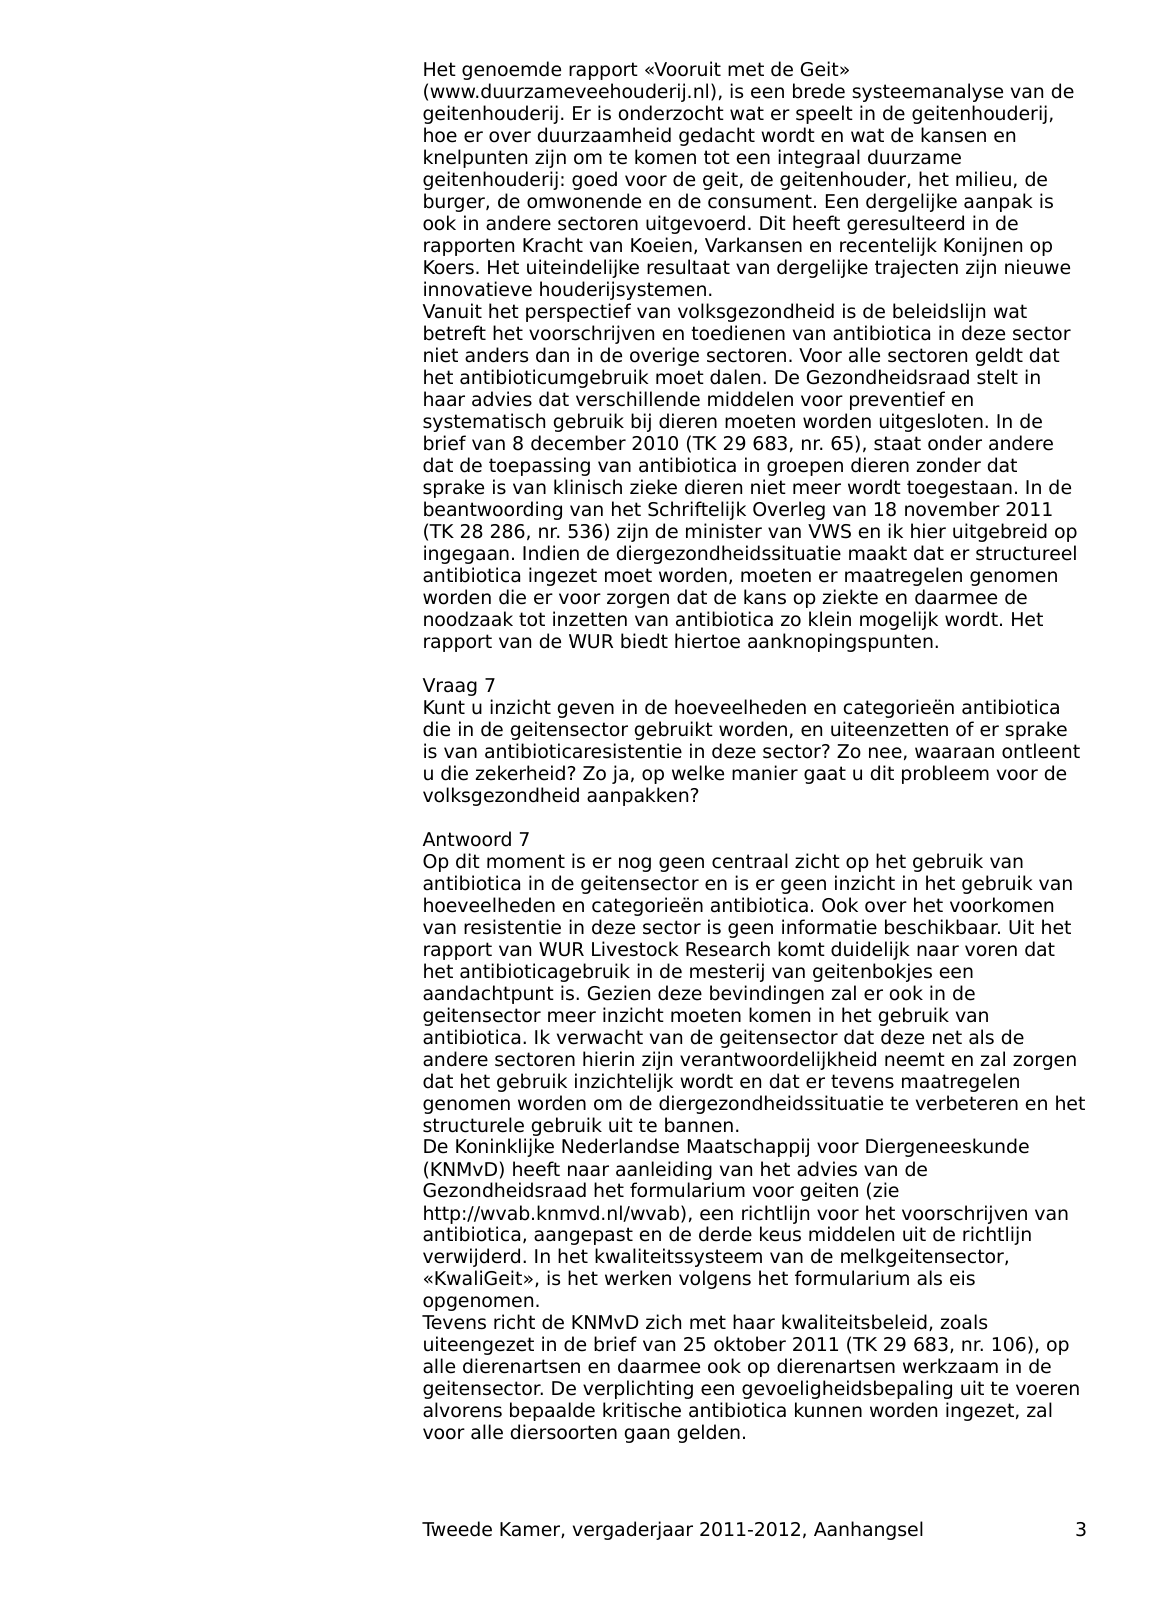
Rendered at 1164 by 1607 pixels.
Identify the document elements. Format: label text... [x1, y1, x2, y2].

text Op dit moment is er nog geen centraal zicht op het gebruik van antibiotica in de geitensector en is er geen inzicht in het gebruik van hoeveelheden en categorieën antibiotica. Ook over het voorkomen van resistentie in deze sector is geen informatie beschikbaar. Uit het rapport van WUR Livestock Research komt duidelijk naar voren dat het antibioticagebruik in de mesterij van geitenbokjes een aandachtpunt is. Gezien deze bevindingen zal er ook in de geitensector meer inzicht moeten komen in het gebruik van antibiotica. Ik verwacht van de geitensector dat deze net als de andere sectoren hierin zijn verantwoordelijkheid neemt en zal zorgen dat het gebruik inzichtelijk wordt en dat er tevens maatregelen genomen worden om de diergezondheidssituatie te verbeteren en het structurele gebruik uit te bannen. [422, 851, 1087, 1136]
text Het genoemde rapport «Vooruit met de Geit» (www.duurzameveehouderij.nl), is een brede systeemanalyse van de geitenhouderij. Er is onderzocht wat er speelt in de geitenhouderij, hoe er over duurzaamheid gedacht wordt en wat de kansen en knelpunten zijn om te komen tot een integraal duurzame geitenhouderij: goed voor de geit, de geitenhouder, het milieu, de burger, de omwonende en de consument. Een dergelijke aanpak is ook in andere sectoren uitgevoerd. Dit heeft geresulteerd in de rapporten Kracht van Koeien, Varkansen en recentelijk Konijnen op Koers. Het uiteindelijke resultaat van dergelijke trajecten zijn nieuwe innovatieve houderijsystemen. [422, 59, 1087, 301]
text Vraag 7 [422, 675, 1087, 697]
text Tevens richt de KNMvD zich met haar kwaliteitsbeleid, zoals uiteengezet in de brief van 25 oktober 2011 (TK 29 683, nr. 106), op alle dierenartsen en daarmee ook op dierenartsen werkzaam in de geitensector. De verplichting een gevoeligheidsbepaling uit te voeren alvorens bepaalde kritische antibiotica kunnen worden ingezet, zal voor alle diersoorten gaan gelden. [422, 1312, 1087, 1444]
text Antwoord 7 [422, 829, 1087, 851]
text De Koninklijke Nederlandse Maatschappij voor Diergeneeskunde (KNMvD) heeft naar aanleiding van het advies van de Gezondheidsraad het formularium voor geiten (zie http://wvab.knmvd.nl/wvab), een richtlijn voor het voorschrijven van antibiotica, aangepast en de derde keus middelen uit de richtlijn verwijderd. In het kwaliteitssysteem van de melkgeitensector, «KwaliGeit», is het werken volgens het formularium als eis opgenomen. [422, 1136, 1087, 1312]
text Kunt u inzicht geven in de hoeveelheden en categorieën antibiotica die in de geitensector gebruikt worden, en uiteenzetten of er sprake is van antibioticaresistentie in deze sector? Zo nee, waaraan ontleent u die zekerheid? Zo ja, op welke manier gaat u dit probleem voor de volksgezondheid aanpakken? [422, 697, 1087, 807]
text Vanuit het perspectief van volksgezondheid is de beleidslijn wat betreft het voorschrijven en toedienen van antibiotica in deze sector niet anders dan in de overige sectoren. Voor alle sectoren geldt dat het antibioticumgebruik moet dalen. De Gezondheidsraad stelt in haar advies dat verschillende middelen voor preventief en systematisch gebruik bij dieren moeten worden uitgesloten. In de brief van 8 december 2010 (TK 29 683, nr. 65), staat onder andere dat de toepassing van antibiotica in groepen dieren zonder dat sprake is van klinisch zieke dieren niet meer wordt toegestaan. In de beantwoording van het Schriftelijk Overleg van 18 november 2011 (TK 28 286, nr. 536) zijn de minister van VWS en ik hier uitgebreid op ingegaan. Indien de diergezondheidssituatie maakt dat er structureel antibiotica ingezet moet worden, moeten er maatregelen genomen worden die er voor zorgen dat de kans op ziekte en daarmee de noodzaak tot inzetten van antibiotica zo klein mogelijk wordt. Het rapport van de WUR biedt hiertoe aanknopingspunten. [422, 301, 1087, 652]
